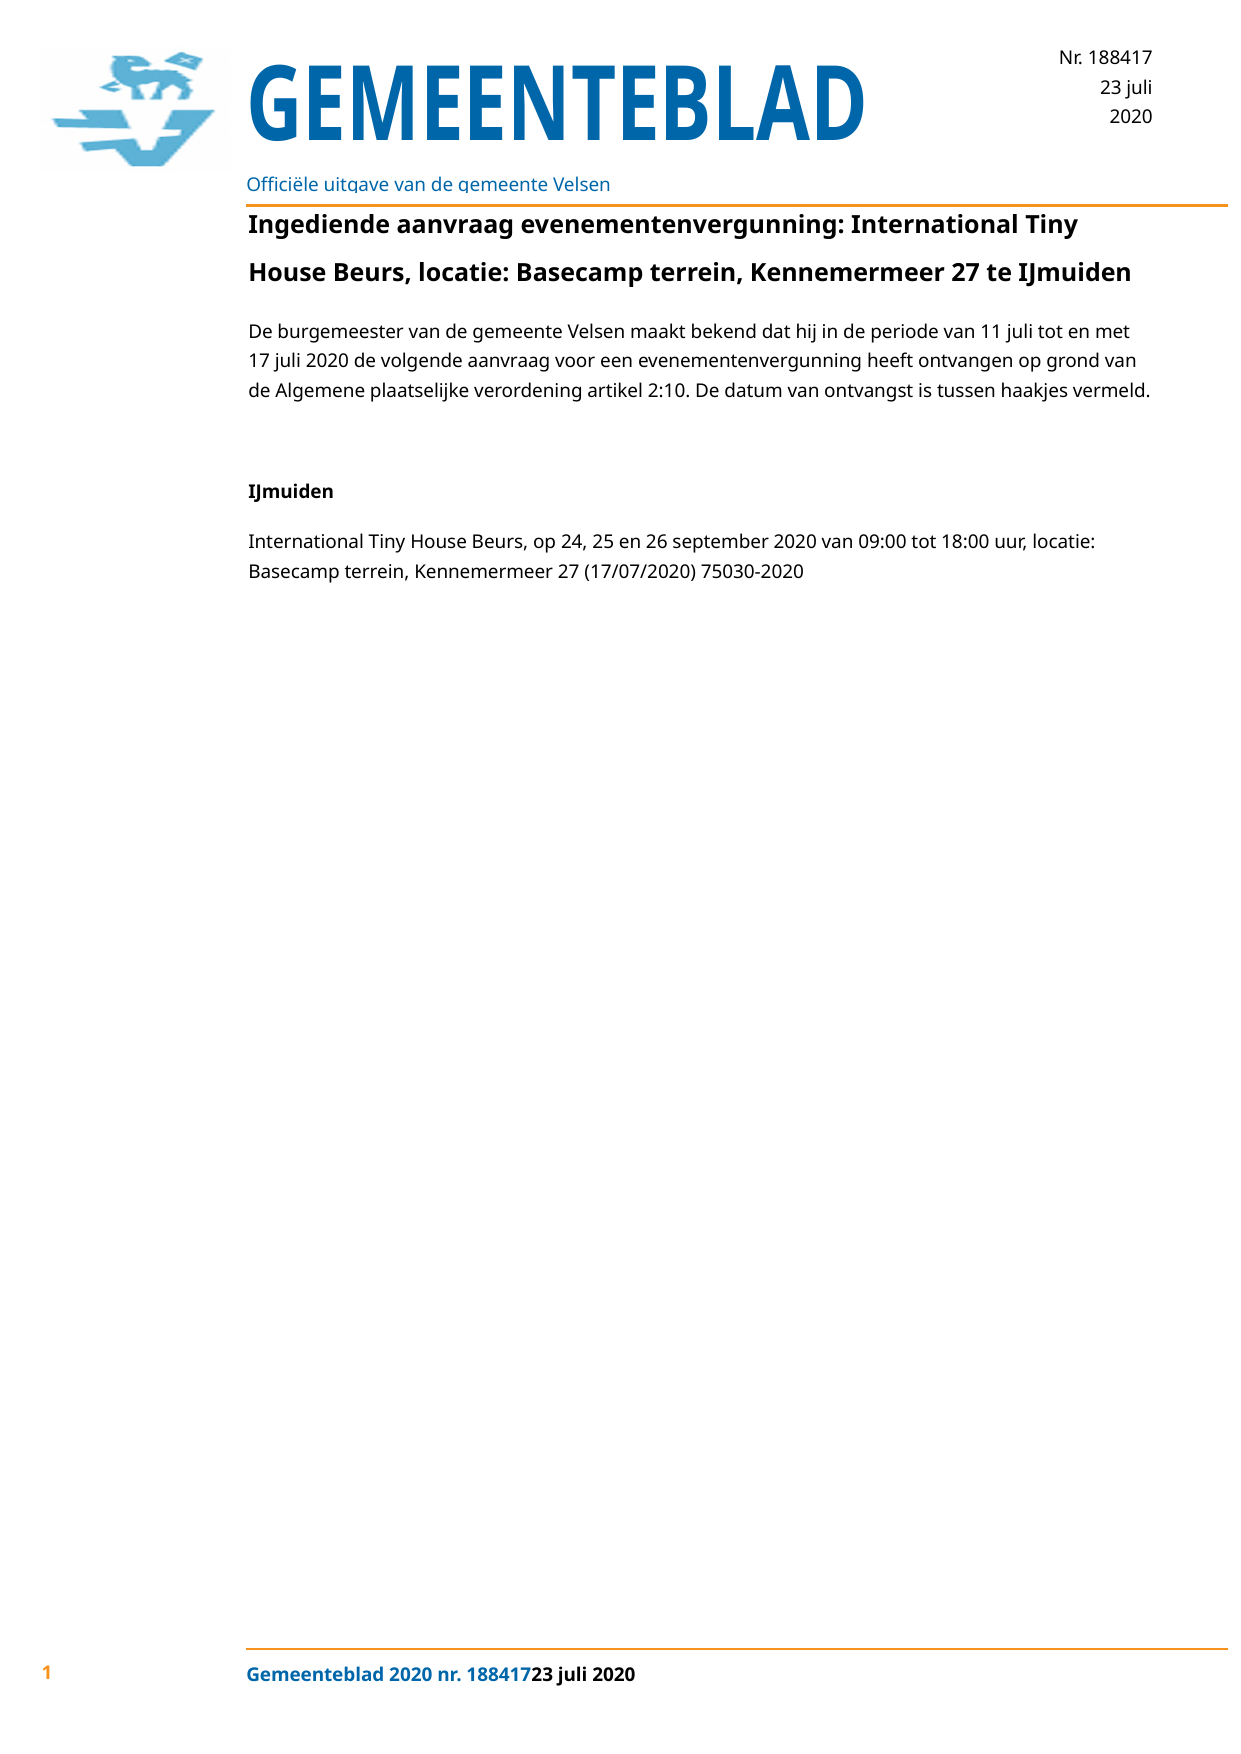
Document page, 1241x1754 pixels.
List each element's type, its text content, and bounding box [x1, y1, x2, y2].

picture [41, 47, 231, 172]
text IJmuiden [248, 478, 1152, 504]
text Ingediende aanvraag evenementenvergunning: International Tiny House Beurs, locatie: Basecamp terrein, Kennemermeer 27 te IJmuiden [248, 207, 1152, 288]
text International Tiny House Beurs, op 24, 25 en 26 september 2020 van 09:00 tot 18:00 uur, locatie: Basecamp terrein, Kennemermeer 27 (17/07/2020) 75030-2020 [248, 528, 1152, 584]
text De burgemeester van de gemeente Velsen maakt bekend dat hij in de periode van 11 juli tot en met 17 juli 2020 de volgende aanvraag voor een evenementenvergunning heeft ontvangen op grond van de Algemene plaatselijke verordening artikel 2:10. De datum van ontvangst is tussen haakjes vermeld. [248, 318, 1152, 403]
